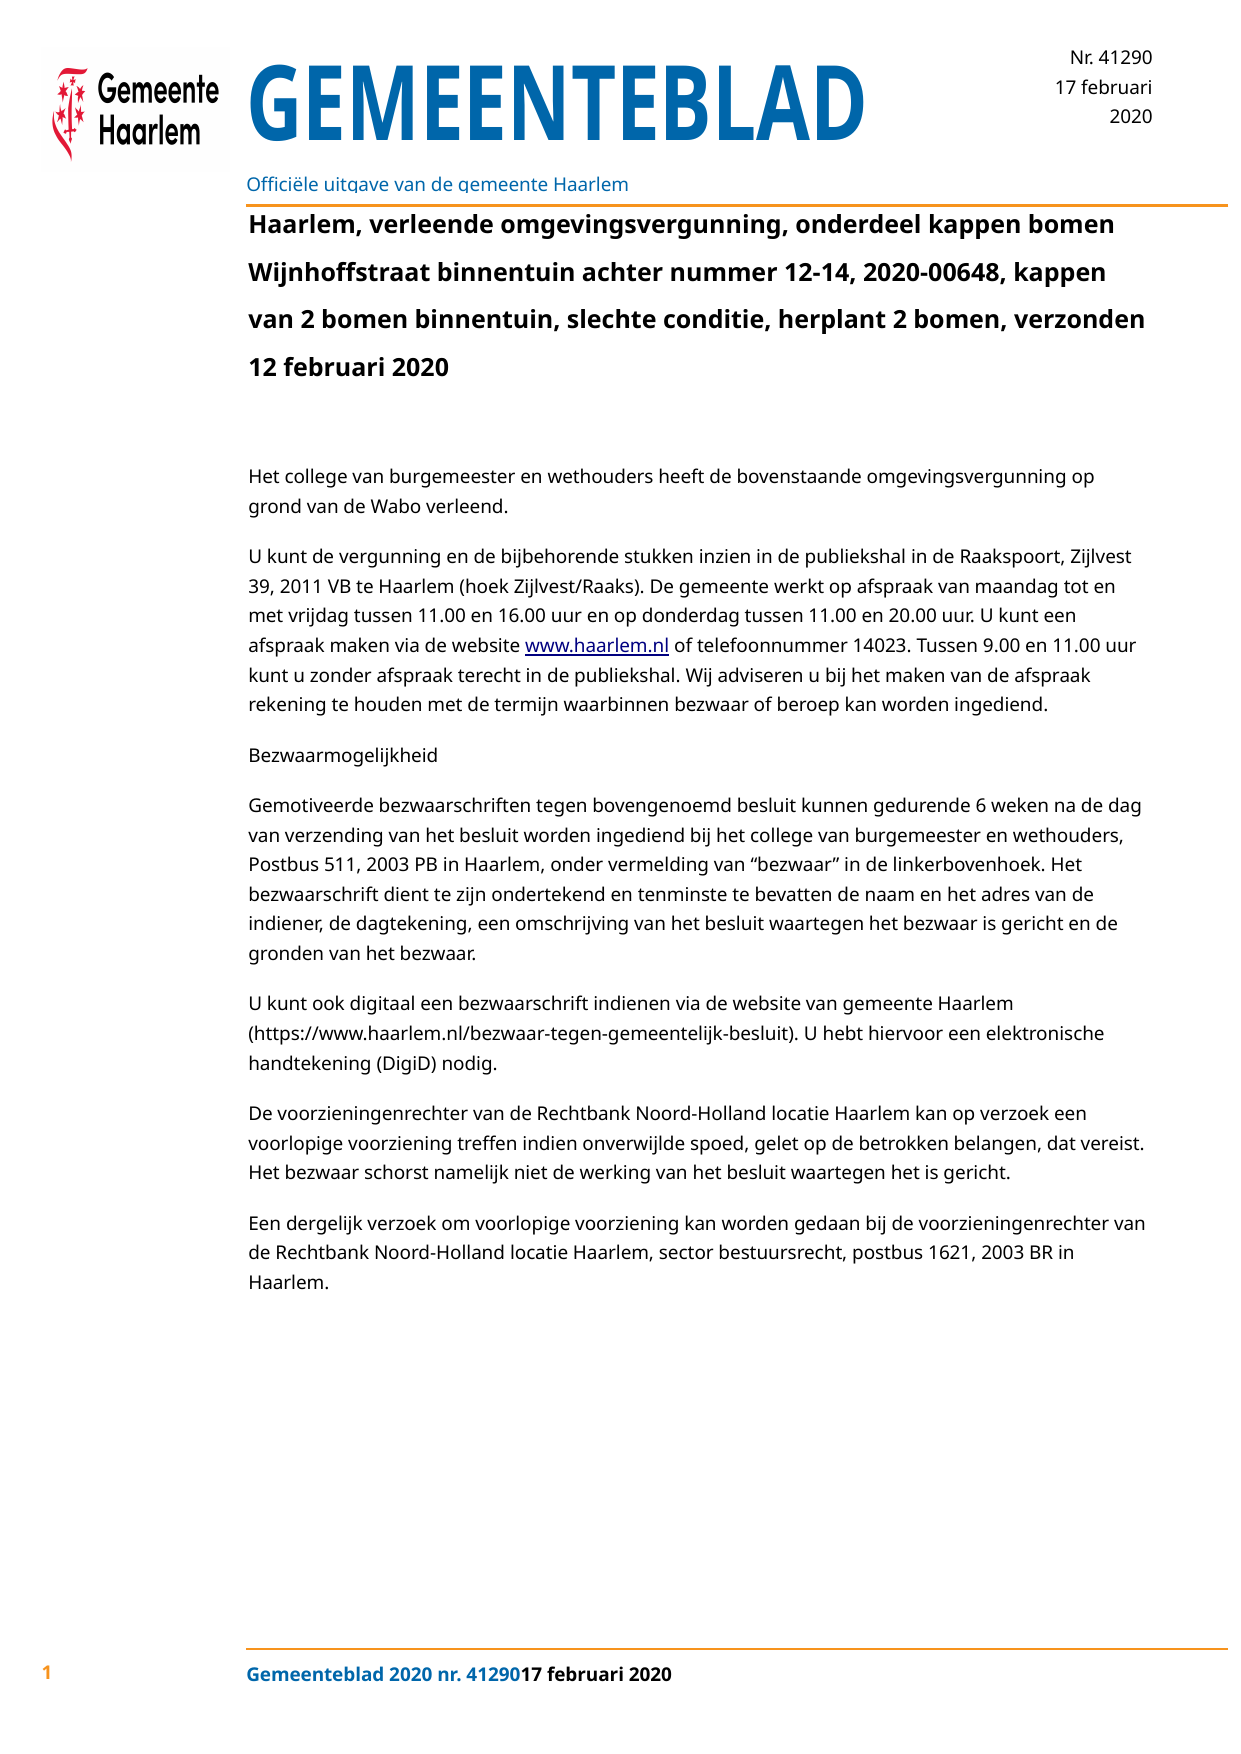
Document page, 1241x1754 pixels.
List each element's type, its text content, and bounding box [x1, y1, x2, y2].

text Een dergelijk verzoek om voorlopige voorziening kan worden gedaan bij de voorzieningenrechter van de Rechtbank Noord-Holland locatie Haarlem, sector bestuursrecht, postbus 1621, 2003 BR in Haarlem. [248, 1210, 1152, 1295]
text U kunt ook digitaal een bezwaarschrift indienen via de website van gemeente Haarlem (https://www.haarlem.nl/bezwaar-tegen-gemeentelijk-besluit). U hebt hiervoor een elektronische handtekening (DigiD) nodig. [248, 991, 1152, 1076]
text De voorzieningenrechter van de Rechtbank Noord-Holland locatie Haarlem kan op verzoek een voorlopige voorziening treffen indien onverwijlde spoed, gelet op de betrokken belangen, dat vereist. Het bezwaar schorst namelijk niet de werking van het besluit waartegen het is gericht. [248, 1100, 1152, 1185]
text Het college van burgemeester en wethouders heeft de bovenstaande omgevingsvergunning op grond van de Wabo verleend. [248, 463, 1152, 519]
text Haarlem, verleende omgevingsvergunning, onderdeel kappen bomen Wijnhoffstraat binnentuin achter nummer 12-14, 2020-00648, kappen van 2 bomen binnentuin, slechte conditie, herplant 2 bomen, verzonden 12 februari 2020 [248, 207, 1152, 384]
text Gemotiveerde bezwaarschriften tegen bovengenoemd besluit kunnen gedurende 6 weken na de dag van verzending van het besluit worden ingediend bij het college van burgemeester en wethouders, Postbus 511, 2003 PB in Haarlem, onder vermelding van “bezwaar” in de linkerbovenhoek. Het bezwaarschrift dient te zijn ondertekend en tenminste te bevatten de naam en het adres van de indiener, de dagtekening, een omschrijving van het besluit waartegen het bezwaar is gericht en de gronden van het bezwaar. [248, 792, 1152, 966]
text U kunt de vergunning en de bijbehorende stukken inzien in de publiekshal in de Raakspoort, Zijlvest 39, 2011 VB te Haarlem (hoek Zijlvest/Raaks). De gemeente werkt op afspraak van maandag tot en met vrijdag tussen 11.00 en 16.00 uur en op donderdag tussen 11.00 en 20.00 uur. U kunt een afspraak maken via de website www.haarlem.nl of telefoonnummer 14023. Tussen 9.00 en 11.00 uur kunt u zonder afspraak terecht in de publiekshal. Wij adviseren u bij het maken van de afspraak rekening te houden met de termijn waarbinnen bezwaar of beroep kan worden ingediend. [248, 543, 1152, 717]
picture [41, 47, 231, 172]
text Bezwaarmogelijkheid [248, 742, 1152, 768]
